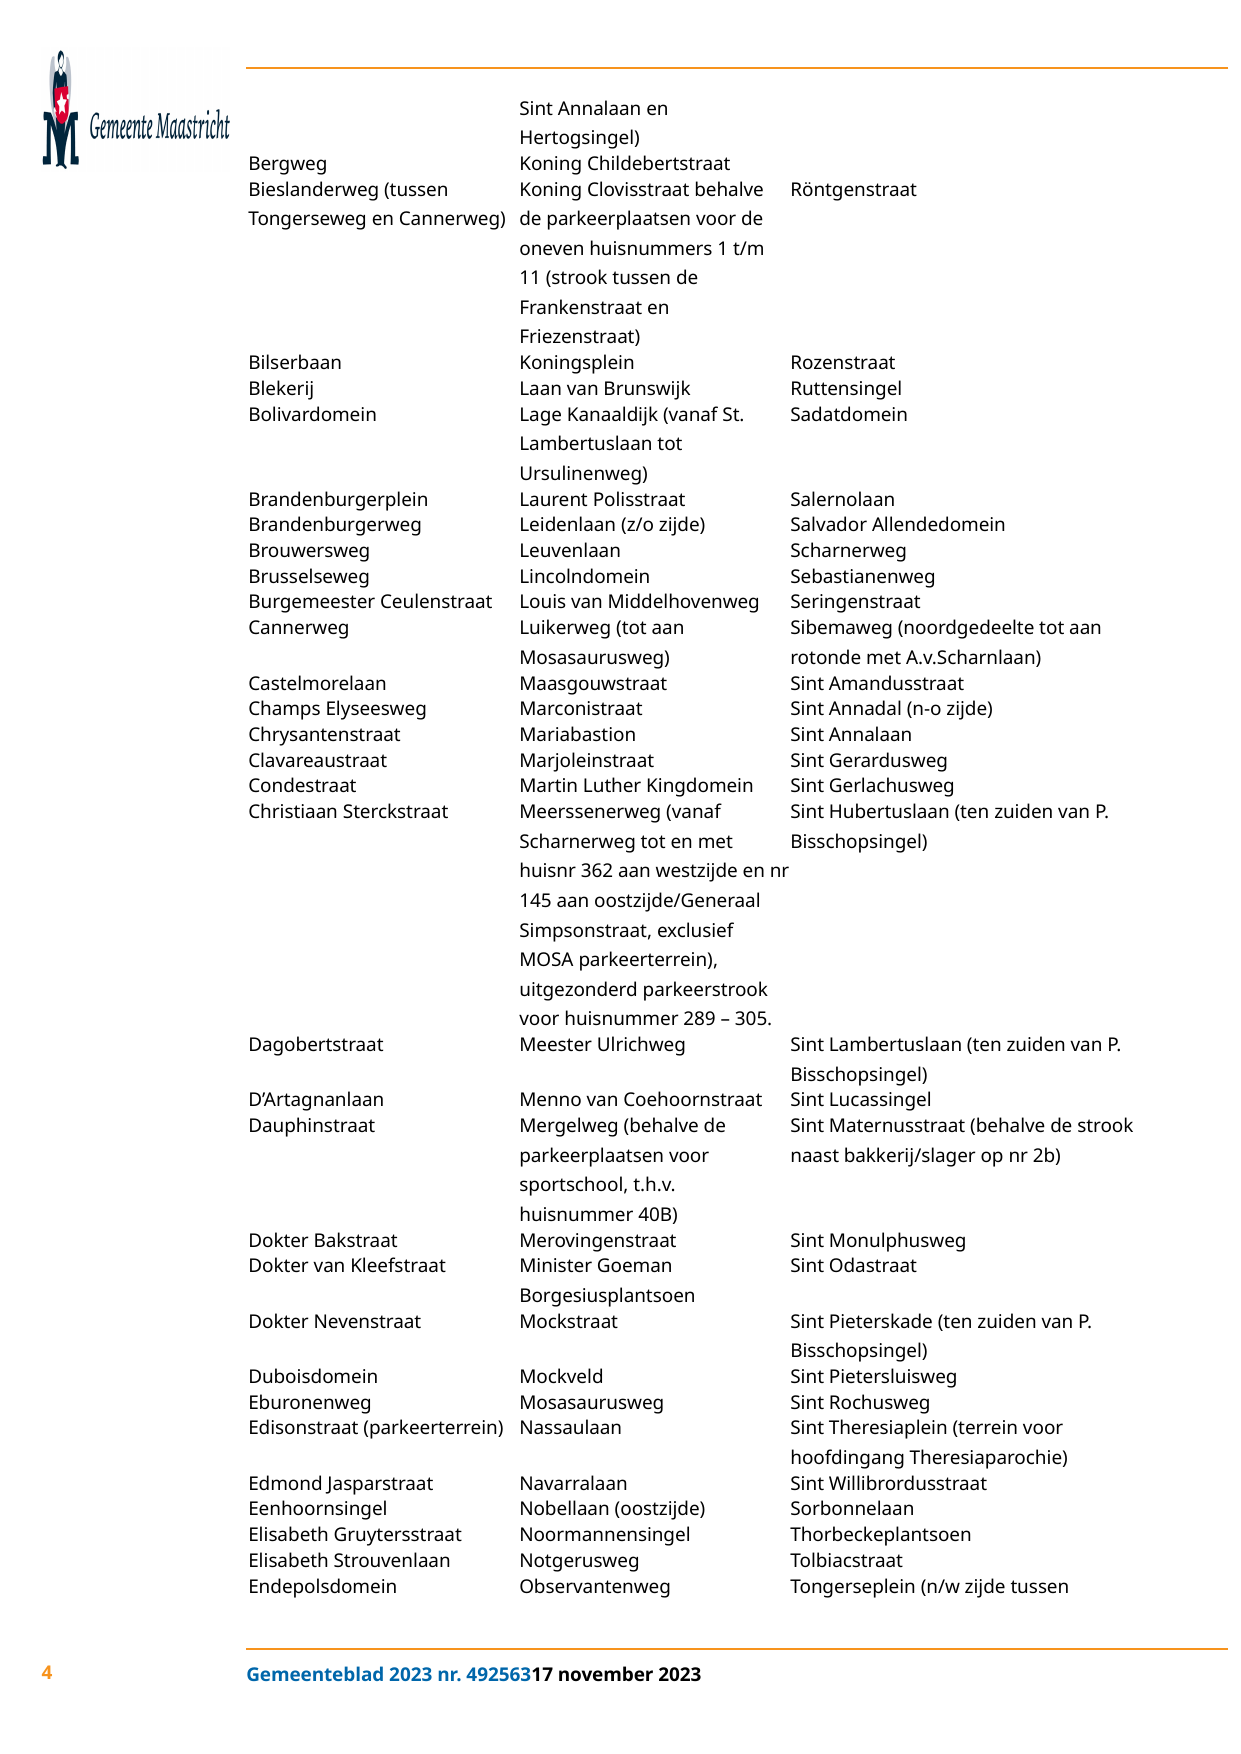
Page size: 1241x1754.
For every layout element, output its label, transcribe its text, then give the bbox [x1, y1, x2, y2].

table_cell Sint Pietersluisweg [790, 1363, 1152, 1389]
table_cell Observantenweg [519, 1573, 790, 1598]
table_cell Seringenstraat [790, 589, 1152, 614]
table_cell Navarralaan [519, 1470, 790, 1496]
table_cell Röntgenstraat [790, 176, 1152, 349]
table_cell [248, 95, 519, 150]
table_cell Mockveld [519, 1363, 790, 1389]
table_cell Clavareaustraat [248, 747, 519, 773]
table_cell Koning Childebertstraat [519, 150, 790, 176]
table_cell Tongerseplein (n/w zijde tussen [790, 1573, 1152, 1598]
table_cell Brusselseweg [248, 563, 519, 589]
table_cell Dokter Nevenstraat [248, 1308, 519, 1363]
table_cell Lincolndomein [519, 563, 790, 589]
table_cell Sint Hubertuslaan (ten zuiden van P. Bisschopsingel) [790, 799, 1152, 1031]
table_cell Sint Annalaan [790, 721, 1152, 747]
table_cell Tolbiacstraat [790, 1547, 1152, 1573]
table_cell Chrysantenstraat [248, 721, 519, 747]
table_cell Noormannensingel [519, 1521, 790, 1547]
table_cell Mockstraat [519, 1308, 790, 1363]
table_cell Maasgouwstraat [519, 670, 790, 696]
table_cell Sint Amandusstraat [790, 670, 1152, 696]
table_cell Cannerweg [248, 615, 519, 670]
table_cell Sint Annadal (n-o zijde) [790, 696, 1152, 721]
table_cell Dokter Bakstraat [248, 1227, 519, 1252]
table_cell Dokter van Kleefstraat [248, 1253, 519, 1308]
table_cell Champs Elyseesweg [248, 696, 519, 721]
table_cell Rozenstraat [790, 350, 1152, 375]
table_cell Laurent Polisstraat [519, 486, 790, 512]
table_cell Koningsplein [519, 350, 790, 375]
table_cell Laan van Brunswijk [519, 375, 790, 401]
table_cell Louis van Middelhovenweg [519, 589, 790, 614]
table_cell Nobellaan (oostzijde) [519, 1496, 790, 1521]
table_cell Marconistraat [519, 696, 790, 721]
table_cell Leuvenlaan [519, 537, 790, 563]
table_cell Thorbeckeplantsoen [790, 1521, 1152, 1547]
table_cell Christiaan Sterckstraat [248, 799, 519, 1031]
table_cell Bergweg [248, 150, 519, 176]
table_cell Sint Theresiaplein (terrein voor hoofdingang Theresiaparochie) [790, 1415, 1152, 1470]
table_cell Sint Lambertuslaan (ten zuiden van P. Bisschopsingel) [790, 1031, 1152, 1087]
table_cell Menno van Coehoornstraat [519, 1087, 790, 1112]
table_cell Notgerusweg [519, 1547, 790, 1573]
table_cell Sint Maternusstraat (behalve de strook naast bakkerij/slager op nr 2b) [790, 1112, 1152, 1227]
table_cell Sint Annalaan en Hertogsingel) [519, 95, 790, 150]
table_cell Sadatdomein [790, 401, 1152, 486]
table_cell Dagobertstraat [248, 1031, 519, 1087]
table_cell [790, 95, 1152, 150]
table_cell Castelmorelaan [248, 670, 519, 696]
table_cell Eenhoornsingel [248, 1496, 519, 1521]
table_cell Mosasaurusweg [519, 1389, 790, 1414]
table_cell Brouwersweg [248, 537, 519, 563]
table_cell Condestraat [248, 773, 519, 798]
table_cell Blekerij [248, 375, 519, 401]
table_cell Sorbonnelaan [790, 1496, 1152, 1521]
table_cell Sint Gerardusweg [790, 747, 1152, 773]
table_cell Sint Pieterskade (ten zuiden van P. Bisschopsingel) [790, 1308, 1152, 1363]
table_cell Minister Goeman Borgesiusplantsoen [519, 1253, 790, 1308]
table_cell D’Artagnanlaan [248, 1087, 519, 1112]
table_cell Brandenburgerweg [248, 512, 519, 537]
table_cell Luikerweg (tot aan Mosasaurusweg) [519, 615, 790, 670]
table_cell Sint Gerlachusweg [790, 773, 1152, 798]
table_cell Endepolsdomein [248, 1573, 519, 1598]
table_cell Elisabeth Strouvenlaan [248, 1547, 519, 1573]
table_cell Brandenburgerplein [248, 486, 519, 512]
table_cell Sint Rochusweg [790, 1389, 1152, 1414]
table_cell Nassaulaan [519, 1415, 790, 1470]
table_cell [790, 150, 1152, 176]
table_cell Burgemeester Ceulenstraat [248, 589, 519, 614]
table_cell Edisonstraat (parkeerterrein) [248, 1415, 519, 1470]
table_cell Duboisdomein [248, 1363, 519, 1389]
table_cell Koning Clovisstraat behalve de parkeerplaatsen voor de oneven huisnummers 1 t/m 11 (strook tussen de Frankenstraat en Friezenstraat) [519, 176, 790, 349]
table_cell Meester Ulrichweg [519, 1031, 790, 1087]
table_cell Ruttensingel [790, 375, 1152, 401]
table_cell Salvador Allendedomein [790, 512, 1152, 537]
table_cell Eburonenweg [248, 1389, 519, 1414]
table_cell Sint Willibrordusstraat [790, 1470, 1152, 1496]
table_cell Sint Odastraat [790, 1253, 1152, 1308]
table_cell Sebastianenweg [790, 563, 1152, 589]
table_cell Salernolaan [790, 486, 1152, 512]
table_cell Merovingenstraat [519, 1227, 790, 1252]
table_cell Marjoleinstraat [519, 747, 790, 773]
picture [41, 47, 231, 172]
table_cell Sibemaweg (noordgedeelte tot aan rotonde met A.v.Scharnlaan) [790, 615, 1152, 670]
table_cell Dauphinstraat [248, 1112, 519, 1227]
table_cell Mariabastion [519, 721, 790, 747]
table_cell Leidenlaan (z/o zijde) [519, 512, 790, 537]
table_cell Mergelweg (behalve de parkeerplaatsen voor sportschool, t.h.v. huisnummer 40B) [519, 1112, 790, 1227]
table_cell Elisabeth Gruytersstraat [248, 1521, 519, 1547]
table_cell Bieslanderweg (tussen Tongerseweg en Cannerweg) [248, 176, 519, 349]
table_cell Martin Luther Kingdomein [519, 773, 790, 798]
table_cell Sint Lucassingel [790, 1087, 1152, 1112]
table_cell Lage Kanaaldijk (vanaf St. Lambertuslaan tot Ursulinenweg) [519, 401, 790, 486]
table_cell Sint Monulphusweg [790, 1227, 1152, 1252]
table_cell Bolivardomein [248, 401, 519, 486]
table_cell Meerssenerweg (vanaf Scharnerweg tot en met huisnr 362 aan westzijde en nr 145 aan oostzijde/Generaal Simpsonstraat, exclusief MOSA parkeerterrein), uitgezonderd parkeerstrook voor huisnummer 289 – 305. [519, 799, 790, 1031]
table_cell Scharnerweg [790, 537, 1152, 563]
table_cell Edmond Jasparstraat [248, 1470, 519, 1496]
table_cell Bilserbaan [248, 350, 519, 375]
